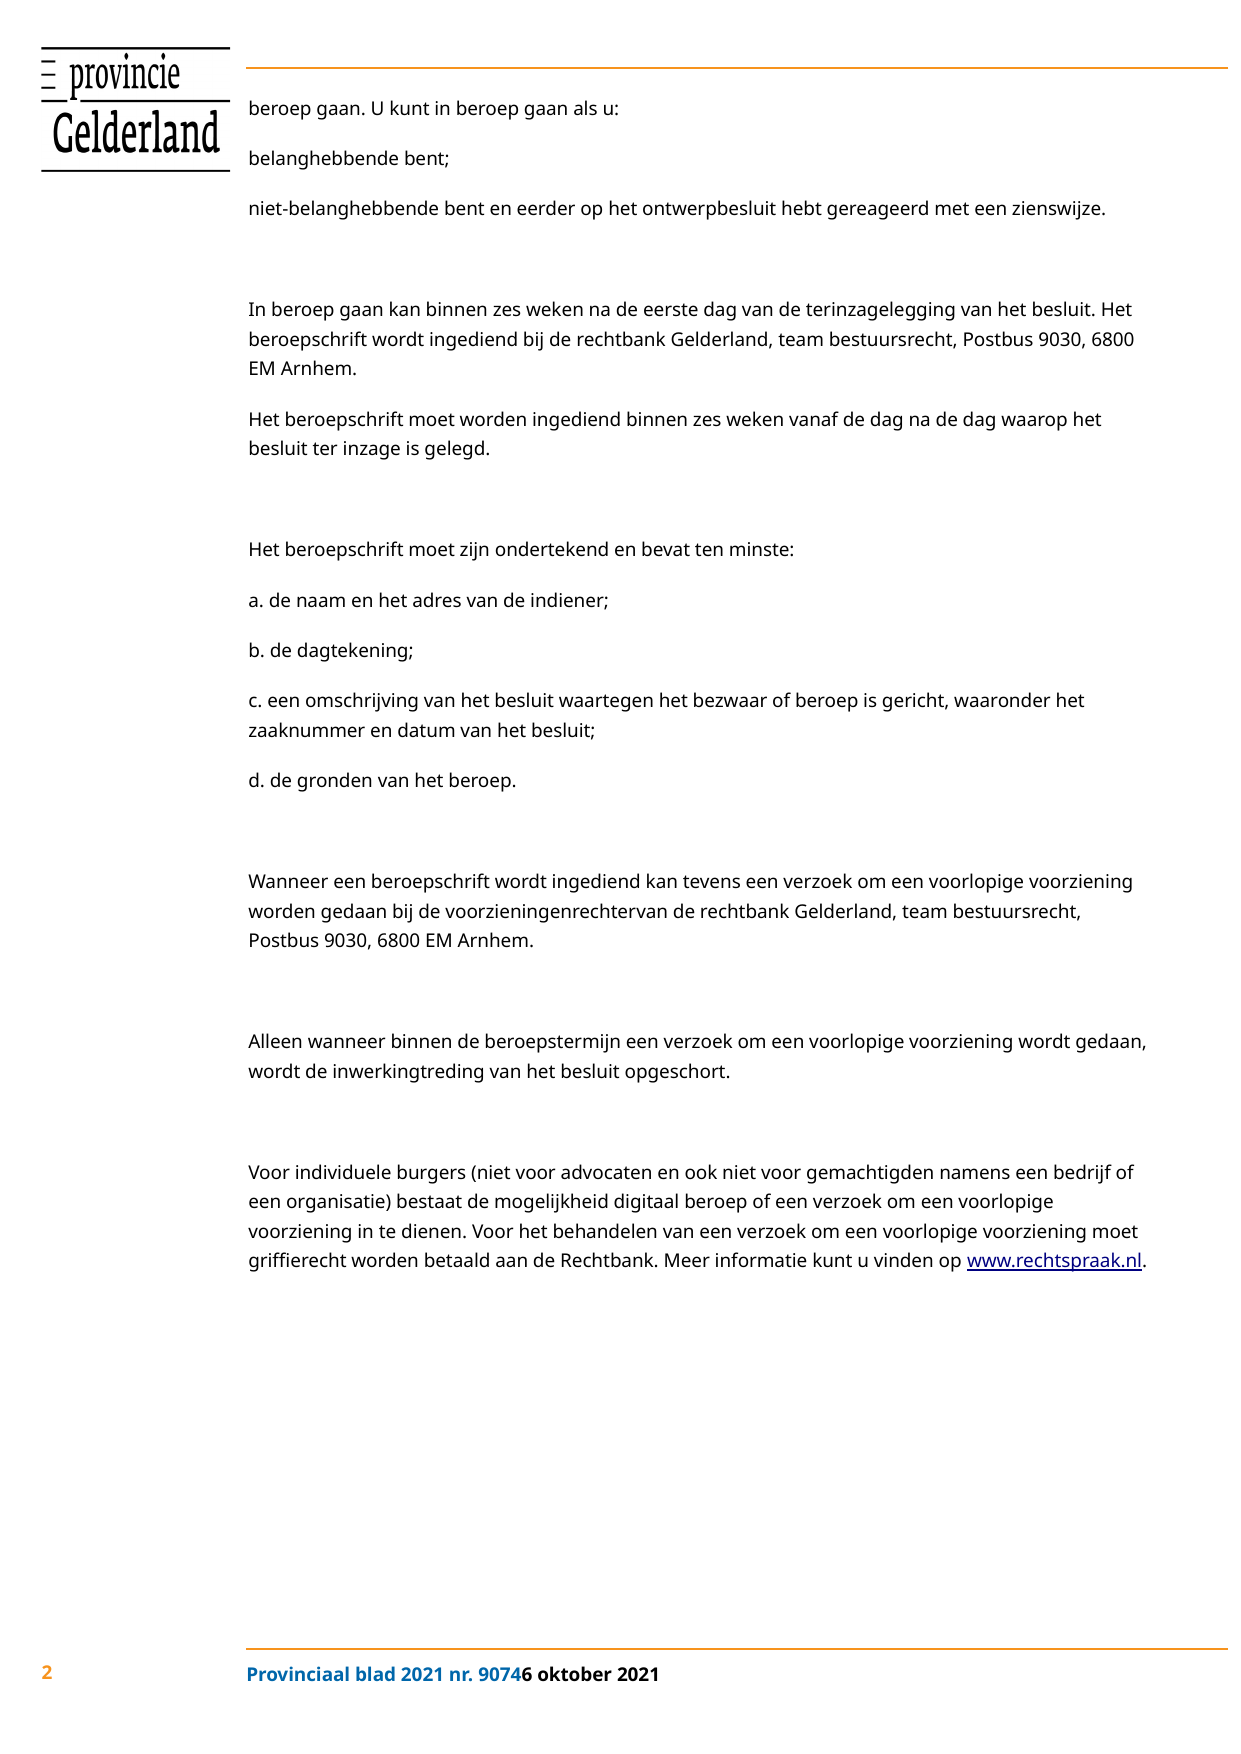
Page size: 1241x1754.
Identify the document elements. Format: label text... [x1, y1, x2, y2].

text Het beroepschrift moet zijn ondertekend en bevat ten minste: [248, 536, 1152, 562]
text belanghebbende bent; [248, 145, 1152, 171]
picture [41, 47, 231, 172]
text b. de dagtekening; [248, 637, 1152, 663]
text In beroep gaan kan binnen zes weken na de eerste dag van de terinzagelegging van het besluit. Het beroepschrift wordt ingediend bij de rechtbank Gelderland, team bestuursrecht, Postbus 9030, 6800 EM Arnhem. [248, 296, 1152, 381]
text a. de naam en het adres van de indiener; [248, 587, 1152, 613]
text c. een omschrijving van het besluit waartegen het bezwaar of beroep is gericht, waaronder het zaaknummer en datum van het besluit; [248, 688, 1152, 743]
text Wanneer een beroepschrift wordt ingediend kan tevens een verzoek om een voorlopige voorziening worden gedaan bij de voorzieningenrechtervan de rechtbank Gelderland, team bestuursrecht, Postbus 9030, 6800 EM Arnhem. [248, 868, 1152, 953]
text niet-belanghebbende bent en eerder op het ontwerpbesluit hebt gereageerd met een zienswijze. [248, 196, 1152, 221]
text Alleen wanneer binnen de beroepstermijn een verzoek om een voorlopige voorziening wordt gedaan, wordt de inwerkingtreding van het besluit opgeschort. [248, 1028, 1152, 1084]
text Het beroepschrift moet worden ingediend binnen zes weken vanaf de dag na de dag waarop het besluit ter inzage is gelegd. [248, 406, 1152, 461]
text Voor individuele burgers (niet voor advocaten en ook niet voor gemachtigden namens een bedrijf of een organisatie) bestaat de mogelijkheid digitaal beroep of een verzoek om een voorlopige voorziening in te dienen. Voor het behandelen van een verzoek om een voorlopige voorziening moet griffierecht worden betaald aan de Rechtbank. Meer informatie kunt u vinden op www.rechtspraak.nl. [248, 1159, 1152, 1273]
text d. de gronden van het beroep. [248, 768, 1152, 793]
text beroep gaan. U kunt in beroep gaan als u: [248, 95, 1152, 121]
